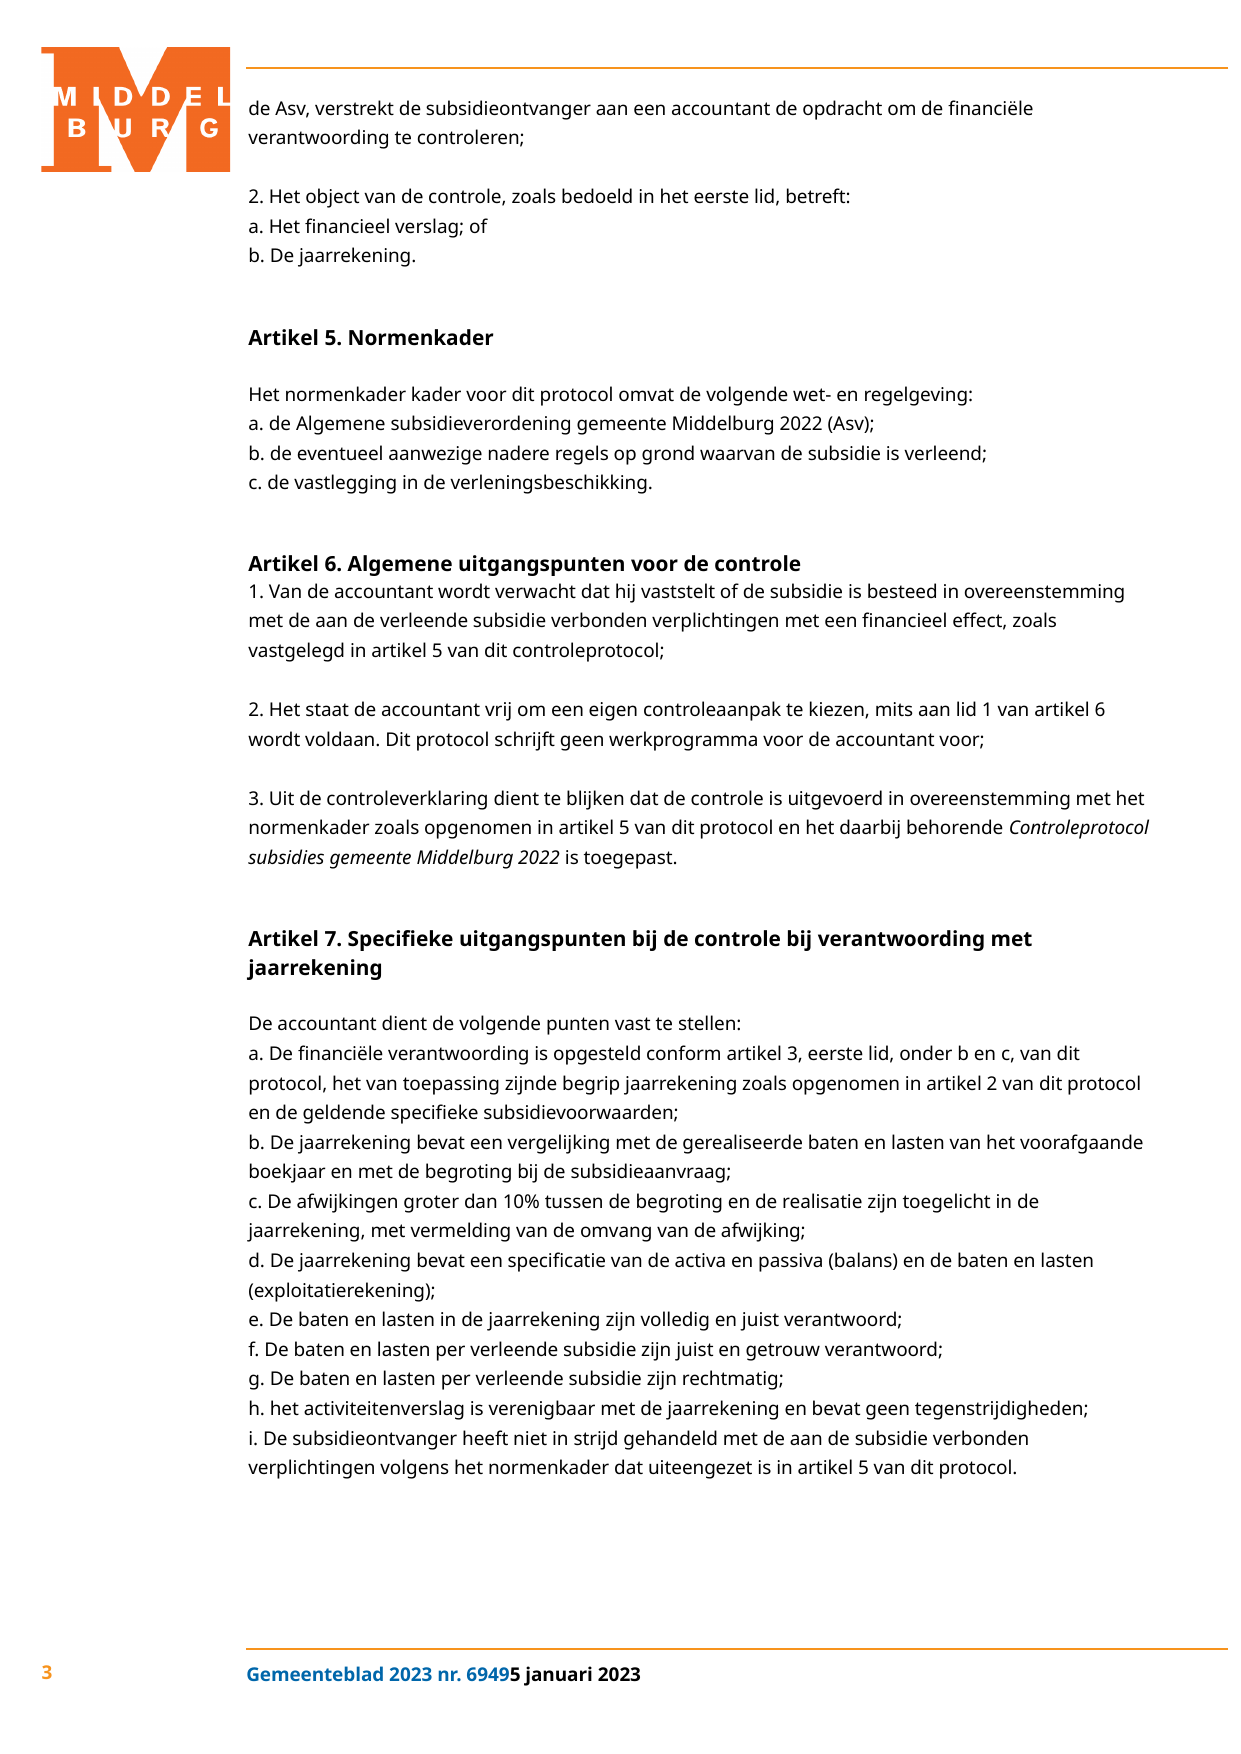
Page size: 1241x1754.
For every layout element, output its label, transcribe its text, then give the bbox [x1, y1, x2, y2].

picture [41, 47, 231, 172]
text a. De financiële verantwoording is opgesteld conform artikel 3, eerste lid, onder b en c, van dit protocol, het van toepassing zijnde begrip jaarrekening zoals opgenomen in artikel 2 van dit protocol en de geldende specifieke subsidievoorwaarden; [248, 1040, 1152, 1125]
text 2. Het staat de accountant vrij om een eigen controleaanpak te kiezen, mits aan lid 1 van artikel 6 wordt voldaan. Dit protocol schrijft geen werkprogramma voor de accountant voor; [248, 696, 1152, 752]
text 3. Uit de controleverklaring dient te blijken dat de controle is uitgevoerd in overeenstemming met het normenkader zoals opgenomen in artikel 5 van dit protocol en het daarbij behorende Controleprotocol subsidies gemeente Middelburg 2022 is toegepast. [248, 785, 1152, 870]
text de Asv, verstrekt de subsidieontvanger aan een accountant de opdracht om de financiële verantwoording te controleren; [248, 95, 1152, 150]
text a. de Algemene subsidieverordening gemeente Middelburg 2022 (Asv); [248, 410, 1152, 436]
text Artikel 5. Normenkader [248, 323, 1152, 351]
text De accountant dient de volgende punten vast te stellen: [248, 1011, 1152, 1036]
text b. De jaarrekening. [248, 243, 1152, 268]
text i. De subsidieontvanger heeft niet in strijd gehandeld met de aan de subsidie verbonden verplichtingen volgens het normenkader dat uiteengezet is in artikel 5 van dit protocol. [248, 1425, 1152, 1480]
text 2. Het object van de controle, zoals bedoeld in het eerste lid, betreft: [248, 183, 1152, 209]
text g. De baten en lasten per verleende subsidie zijn rechtmatig; [248, 1366, 1152, 1391]
text Artikel 7. Specifieke uitgangspunten bij de controle bij verantwoording met jaarrekening [248, 924, 1152, 981]
text a. Het financieel verslag; of [248, 213, 1152, 239]
text Het normenkader kader voor dit protocol omvat de volgende wet- en regelgeving: [248, 381, 1152, 406]
text c. de vastlegging in de verleningsbeschikking. [248, 469, 1152, 495]
text 1. Van de accountant wordt verwacht dat hij vaststelt of de subsidie is besteed in overeenstemming met de aan de verleende subsidie verbonden verplichtingen met een financieel effect, zoals vastgelegd in artikel 5 van dit controleprotocol; [248, 578, 1152, 663]
text Artikel 6. Algemene uitgangspunten voor de controle [248, 549, 1152, 578]
text c. De afwijkingen groter dan 10% tussen de begroting en de realisatie zijn toegelicht in de jaarrekening, met vermelding van de omvang van de afwijking; [248, 1188, 1152, 1243]
text b. De jaarrekening bevat een vergelijking met de gerealiseerde baten en lasten van het voorafgaande boekjaar en met de begroting bij de subsidieaanvraag; [248, 1129, 1152, 1184]
text h. het activiteitenverslag is verenigbaar met de jaarrekening en bevat geen tegenstrijdigheden; [248, 1395, 1152, 1421]
text f. De baten en lasten per verleende subsidie zijn juist en getrouw verantwoord; [248, 1336, 1152, 1362]
text e. De baten en lasten in de jaarrekening zijn volledig en juist verantwoord; [248, 1306, 1152, 1332]
text b. de eventueel aanwezige nadere regels op grond waarvan de subsidie is verleend; [248, 440, 1152, 466]
text d. De jaarrekening bevat een specificatie van de activa en passiva (balans) en de baten en lasten (exploitatierekening); [248, 1247, 1152, 1303]
